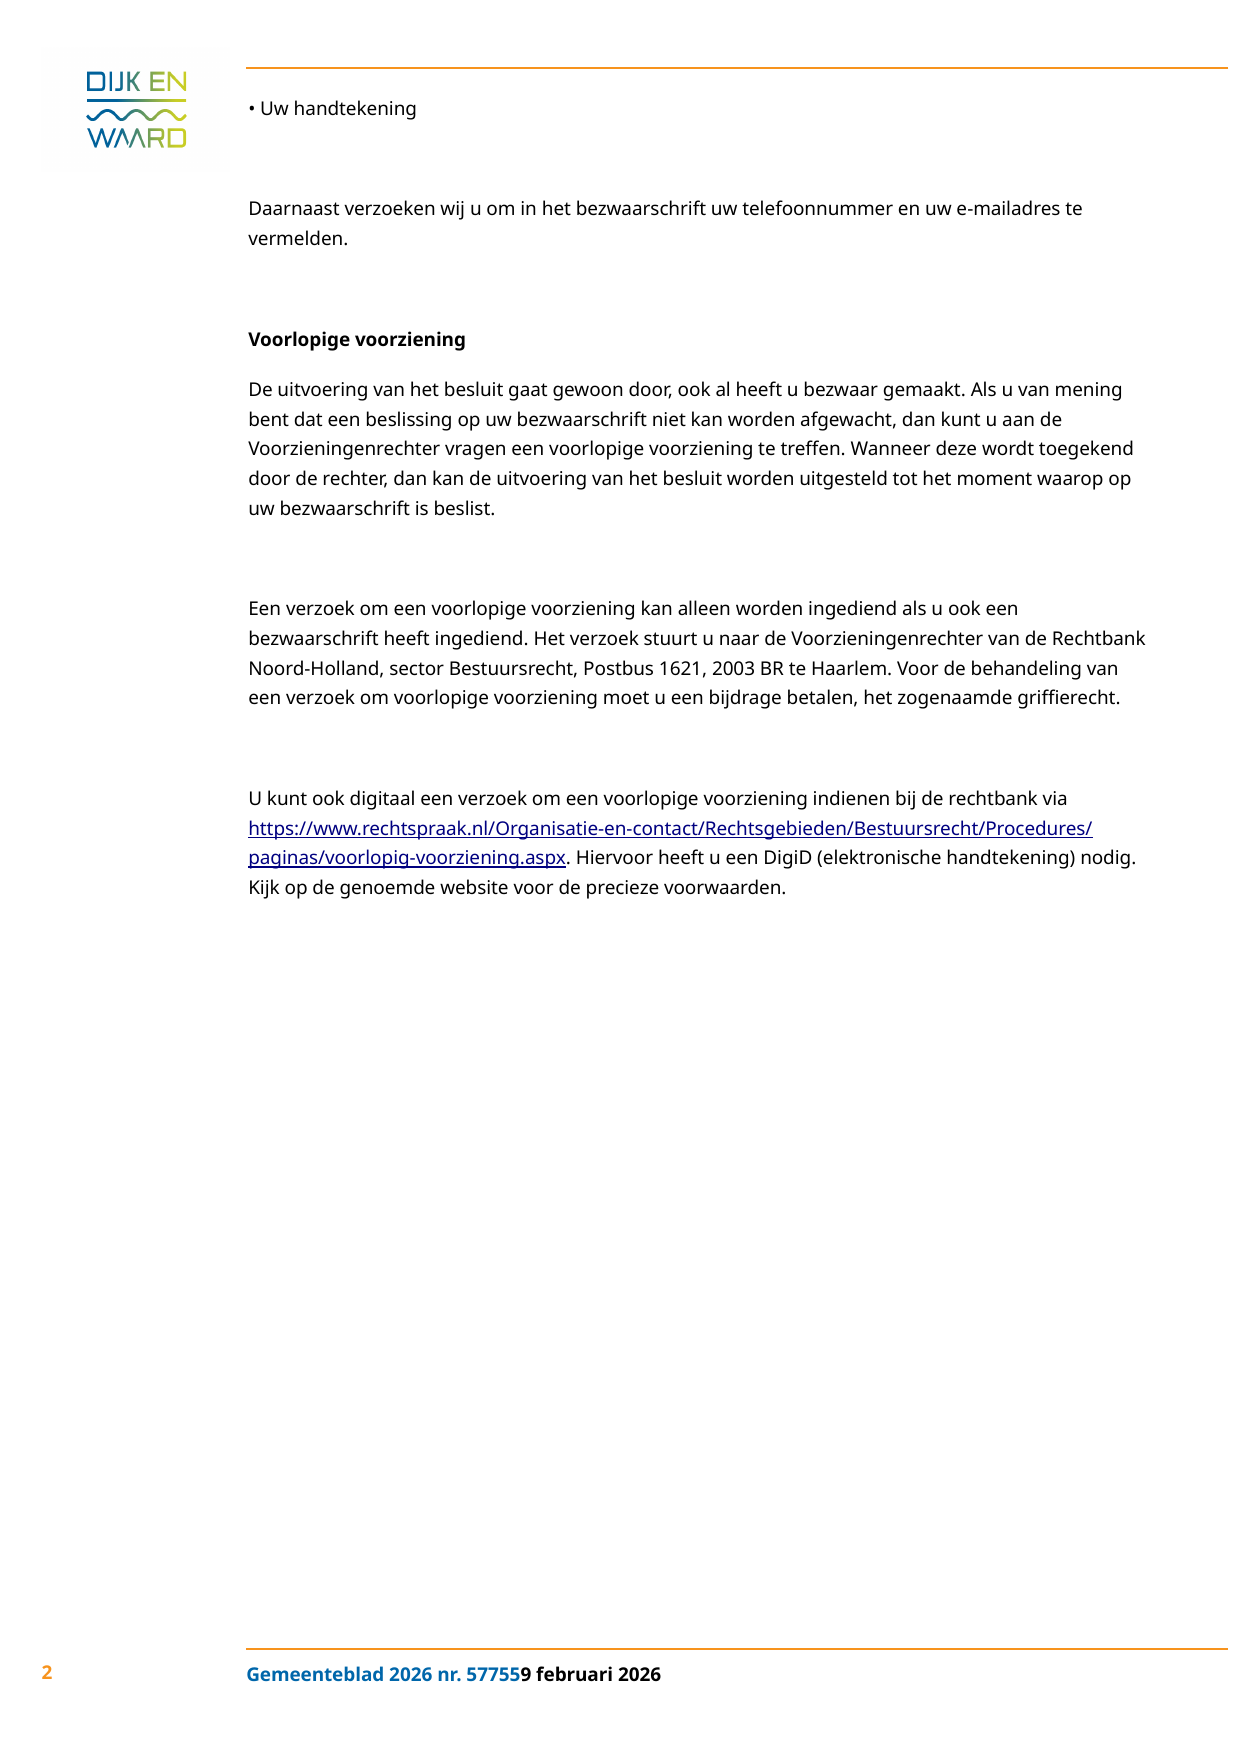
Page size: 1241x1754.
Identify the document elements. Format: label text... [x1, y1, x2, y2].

text Een verzoek om een voorlopige voorziening kan alleen worden ingediend als u ook een bezwaarschrift heeft ingediend. Het verzoek stuurt u naar de Voorzieningenrechter van de Rechtbank Noord-Holland, sector Bestuursrecht, Postbus 1621, 2003 BR te Haarlem. Voor de behandeling van een verzoek om voorlopige voorziening moet u een bijdrage betalen, het zogenaamde griffierecht. [248, 596, 1152, 710]
text U kunt ook digitaal een verzoek om een voorlopige voorziening indienen bij de rechtbank via https://www.rechtspraak.nl/Organisatie-en-contact/Rechtsgebieden/Bestuursrecht/Procedures/paginas/voorlopig-voorziening.aspx. Hiervoor heeft u een DigiD (elektronische handtekening) nodig. Kijk op de genoemde website voor de precieze voorwaarden. [248, 785, 1152, 900]
text De uitvoering van het besluit gaat gewoon door, ook al heeft u bezwaar gemaakt. Als u van mening bent dat een beslissing op uw bezwaarschrift niet kan worden afgewacht, dan kunt u aan de Voorzieningenrechter vragen een voorlopige voorziening te treffen. Wanneer deze wordt toegekend door de rechter, dan kan de uitvoering van het besluit worden uitgesteld tot het moment waarop op uw bezwaarschrift is beslist. [248, 376, 1152, 521]
text • Uw handtekening [248, 95, 1152, 121]
text Daarnaast verzoeken wij u om in het bezwaarschrift uw telefoonnummer en uw e-mailadres te vermelden. [248, 196, 1152, 251]
picture [41, 47, 231, 172]
text Voorlopige voorziening [248, 326, 1152, 352]
